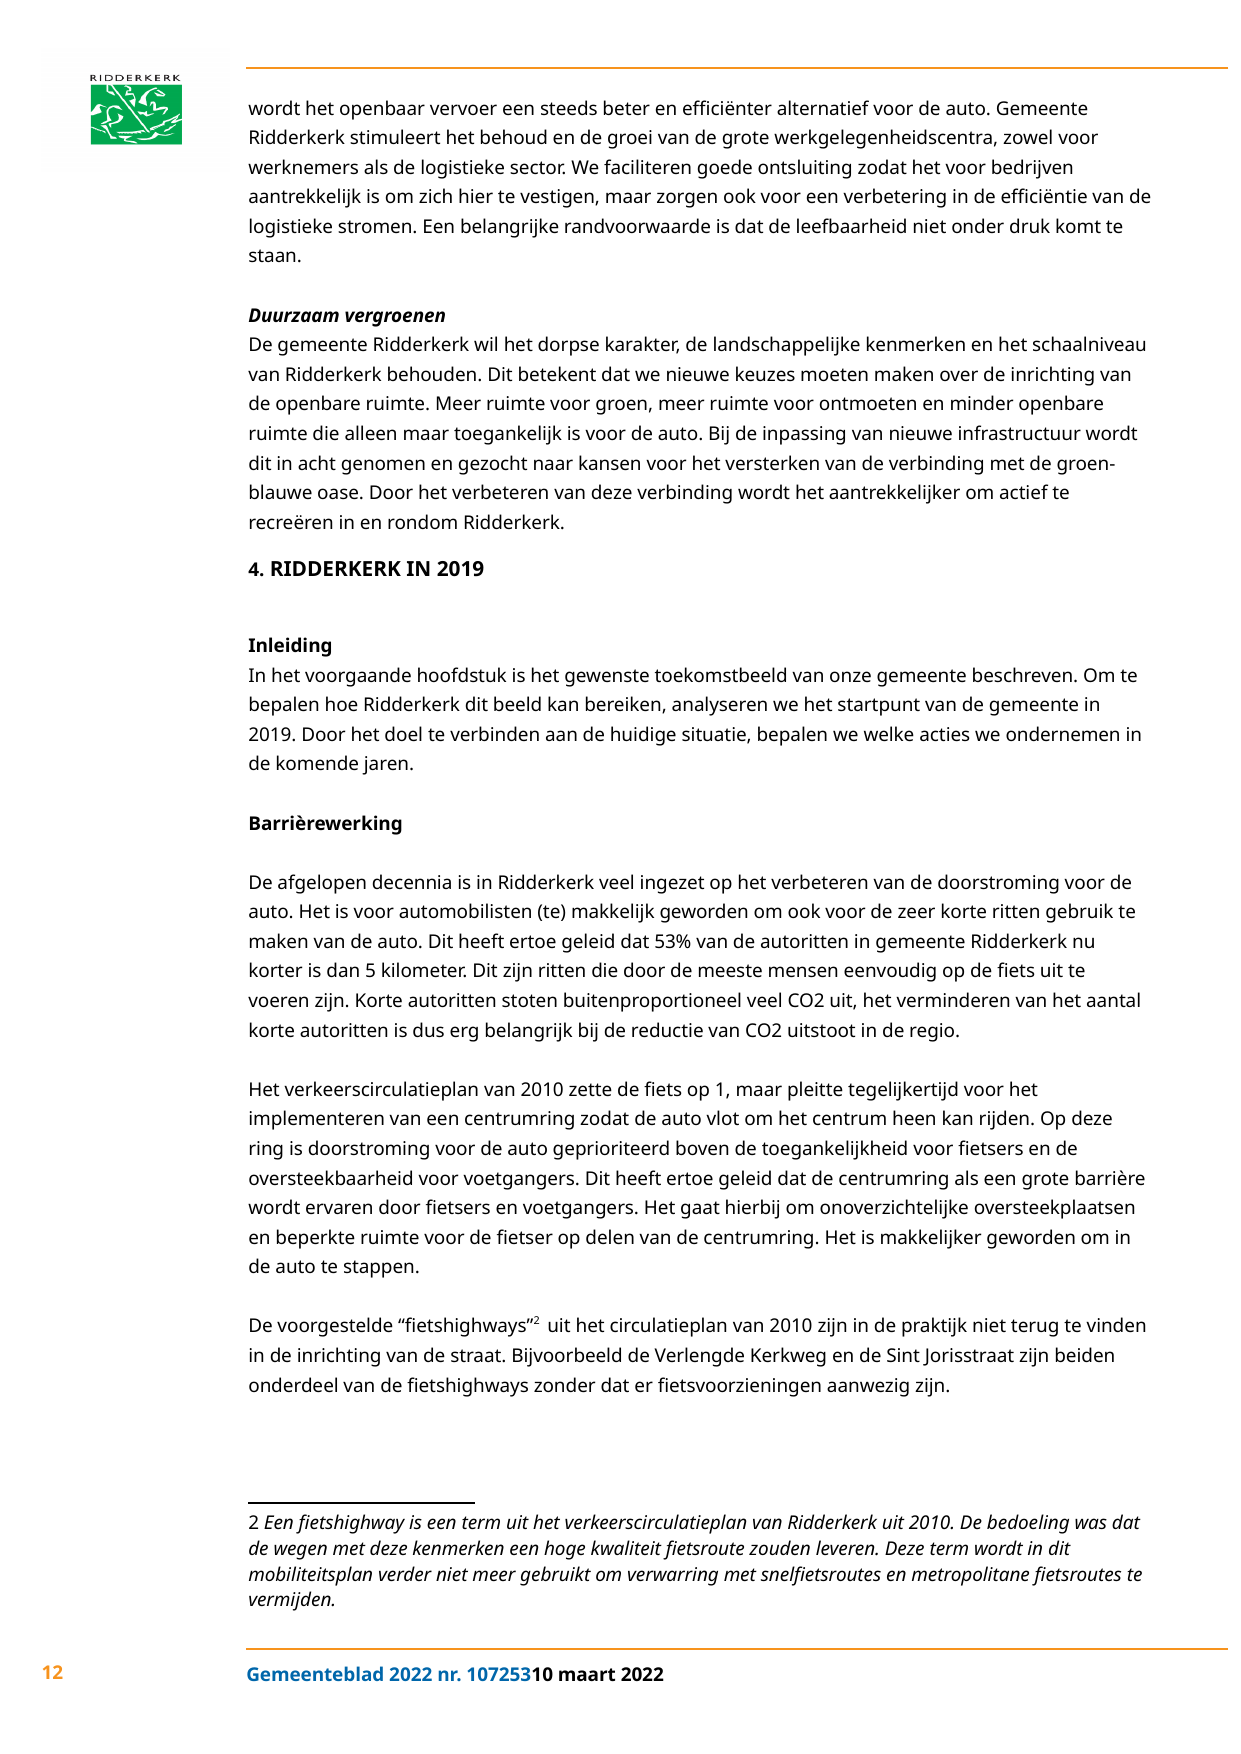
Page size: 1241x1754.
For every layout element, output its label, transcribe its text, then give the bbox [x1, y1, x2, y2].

text Duurzaam vergroenen [248, 302, 1152, 328]
text Inleiding [248, 632, 1152, 658]
text 4. RIDDERKERK IN 2019 [248, 554, 1152, 583]
text De afgelopen decennia is in Ridderkerk veel ingezet op het verbeteren van de doorstroming voor de auto. Het is voor automobilisten (te) makkelijk geworden om ook voor de zeer korte ritten gebruik te maken van de auto. Dit heeft ertoe geleid dat 53% van de autoritten in gemeente Ridderkerk nu korter is dan 5 kilometer. Dit zijn ritten die door de meeste mensen eenvoudig op de fiets uit te voeren zijn. Korte autoritten stoten buitenproportioneel veel CO2 uit, het verminderen van het aantal korte autoritten is dus erg belangrijk bij de reductie van CO2 uitstoot in de regio. [248, 869, 1152, 1043]
text Een fietshighway is een term uit het verkeerscirculatieplan van Ridderkerk uit 2010. De bedoeling was dat de wegen met deze kenmerken een hoge kwaliteit fietsroute zouden leveren. Deze term wordt in dit mobiliteitsplan verder niet meer gebruikt om verwarring met snelfietsroutes en metropolitane fietsroutes te vermijden. [248, 1509, 1152, 1612]
text wordt het openbaar vervoer een steeds beter en efficiënter alternatief voor de auto. Gemeente Ridderkerk stimuleert het behoud en de groei van de grote werkgelegenheidscentra, zowel voor werknemers als de logistieke sector. We faciliteren goede ontsluiting zodat het voor bedrijven aantrekkelijk is om zich hier te vestigen, maar zorgen ook voor een verbetering in de efficiëntie van de logistieke stromen. Een belangrijke randvoorwaarde is dat de leefbaarheid niet onder druk komt te staan. [248, 95, 1152, 268]
text De voorgestelde “fietshighways” uit het circulatieplan van 2010 zijn in de praktijk niet terug te vinden in de inrichting van de straat. Bijvoorbeeld de Verlengde Kerkweg en de Sint Jorisstraat zijn beiden onderdeel van de fietshighways zonder dat er fietsvoorzieningen aanwezig zijn. [248, 1313, 1152, 1398]
text De gemeente Ridderkerk wil het dorpse karakter, de landschappelijke kenmerken en het schaalniveau van Ridderkerk behouden. Dit betekent dat we nieuwe keuzes moeten maken over de inrichting van de openbare ruimte. Meer ruimte voor groen, meer ruimte voor ontmoeten en minder openbare ruimte die alleen maar toegankelijk is voor de auto. Bij de inpassing van nieuwe infrastructuur wordt dit in acht genomen en gezocht naar kansen voor het versterken van de verbinding met de groen-blauwe oase. Door het verbeteren van deze verbinding wordt het aantrekkelijker om actief te recreëren in en rondom Ridderkerk. [248, 331, 1152, 535]
picture [41, 47, 231, 172]
text Barrièrewerking [248, 810, 1152, 836]
text In het voorgaande hoofdstuk is het gewenste toekomstbeeld van onze gemeente beschreven. Om te bepalen hoe Ridderkerk dit beeld kan bereiken, analyseren we het startpunt van de gemeente in 2019. Door het doel te verbinden aan de huidige situatie, bepalen we welke acties we ondernemen in de komende jaren. [248, 662, 1152, 776]
text Het verkeerscirculatieplan van 2010 zette de fiets op 1, maar pleitte tegelijkertijd voor het implementeren van een centrumring zodat de auto vlot om het centrum heen kan rijden. Op deze ring is doorstroming voor de auto geprioriteerd boven de toegankelijkheid voor fietsers en de oversteekbaarheid voor voetgangers. Dit heeft ertoe geleid dat de centrumring als een grote barrière wordt ervaren door fietsers en voetgangers. Het gaat hierbij om onoverzichtelijke oversteekplaatsen en beperkte ruimte voor de fietser op delen van de centrumring. Het is makkelijker geworden om in de auto te stappen. [248, 1076, 1152, 1279]
